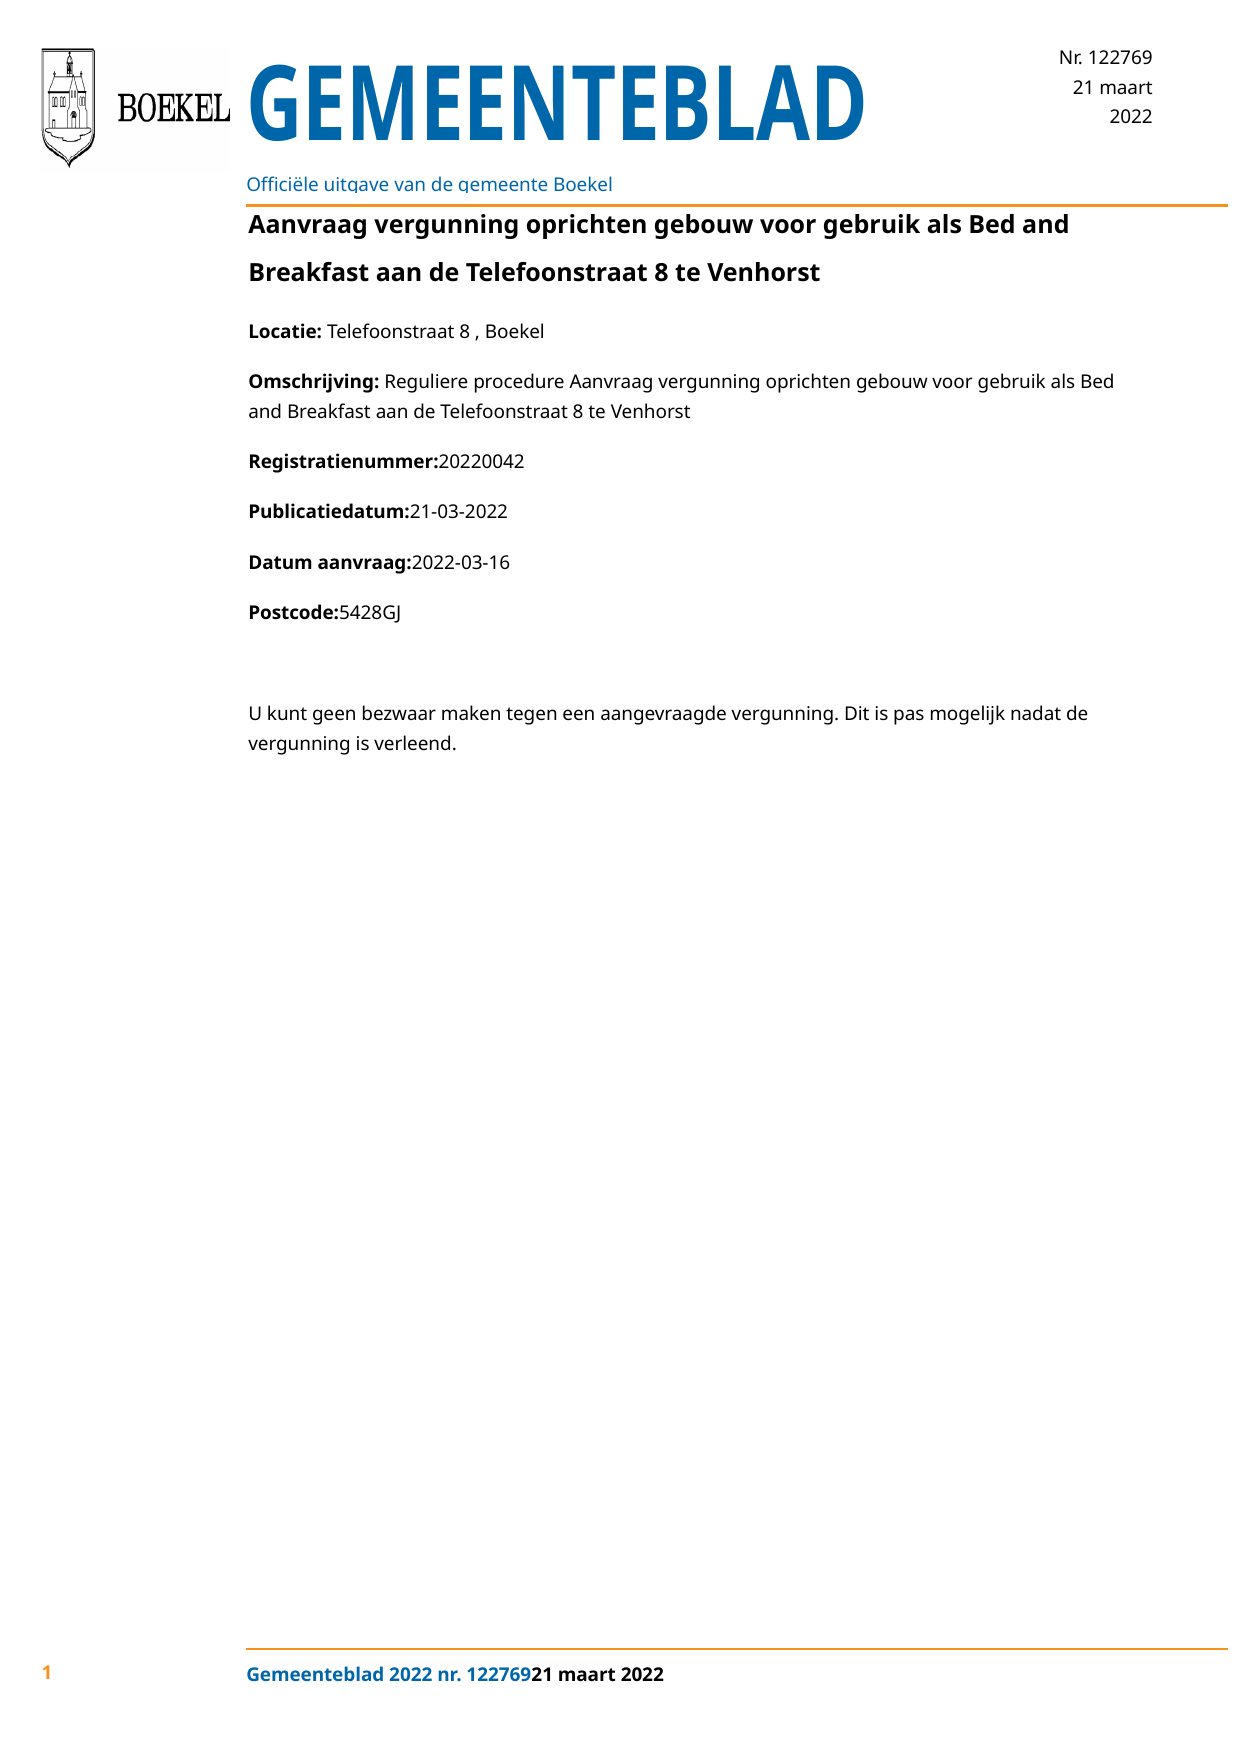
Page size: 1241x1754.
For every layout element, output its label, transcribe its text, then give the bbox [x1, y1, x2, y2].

text Omschrijving: Reguliere procedure Aanvraag vergunning oprichten gebouw voor gebruik als Bed and Breakfast aan de Telefoonstraat 8 te Venhorst [248, 368, 1152, 424]
text Locatie: Telefoonstraat 8 , Boekel [248, 318, 1152, 344]
picture [41, 47, 231, 172]
text Registratienummer:20220042 [248, 448, 1152, 474]
text Aanvraag vergunning oprichten gebouw voor gebruik als Bed and Breakfast aan de Telefoonstraat 8 te Venhorst [248, 207, 1152, 288]
text Postcode:5428GJ [248, 599, 1152, 625]
text U kunt geen bezwaar maken tegen een aangevraagde vergunning. Dit is pas mogelijk nadat de vergunning is verleend. [248, 700, 1152, 756]
text Publicatiedatum:21-03-2022 [248, 499, 1152, 524]
text Datum aanvraag:2022-03-16 [248, 549, 1152, 575]
